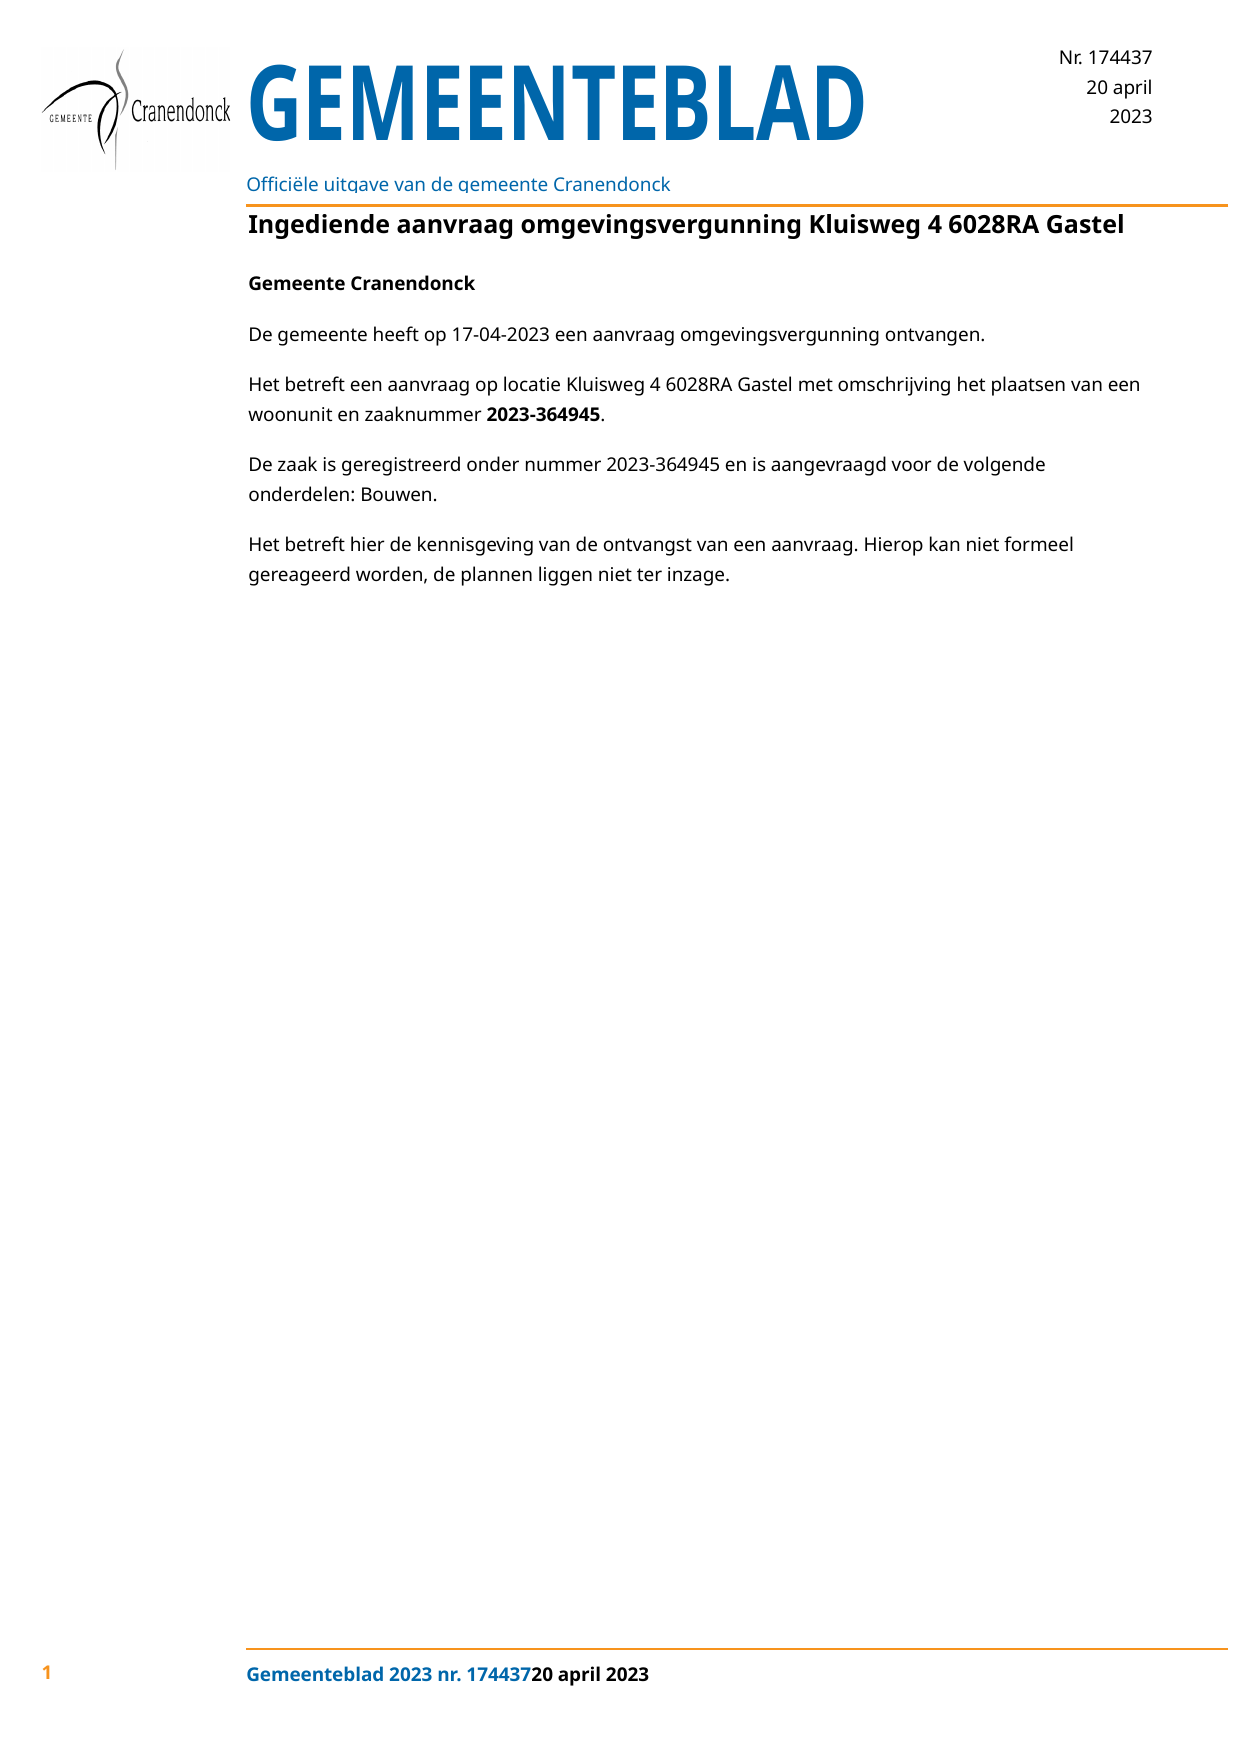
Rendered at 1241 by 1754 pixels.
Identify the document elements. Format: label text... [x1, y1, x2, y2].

text De gemeente heeft op 17-04-2023 een aanvraag omgevingsvergunning ontvangen. [248, 321, 1152, 346]
text Het betreft hier de kennisgeving van de ontvangst van een aanvraag. Hierop kan niet formeel gereageerd worden, de plannen liggen niet ter inzage. [248, 531, 1152, 586]
text Ingediende aanvraag omgevingsvergunning Kluisweg 4 6028RA Gastel [248, 207, 1152, 241]
text Gemeente Cranendonck [248, 270, 1152, 296]
text De zaak is geregistreerd onder nummer 2023-364945 en is aangevraagd voor de volgende onderdelen: Bouwen. [248, 451, 1152, 506]
text Het betreft een aanvraag op locatie Kluisweg 4 6028RA Gastel met omschrijving het plaatsen van een woonunit en zaaknummer 2023-364945. [248, 371, 1152, 426]
picture [41, 47, 231, 172]
